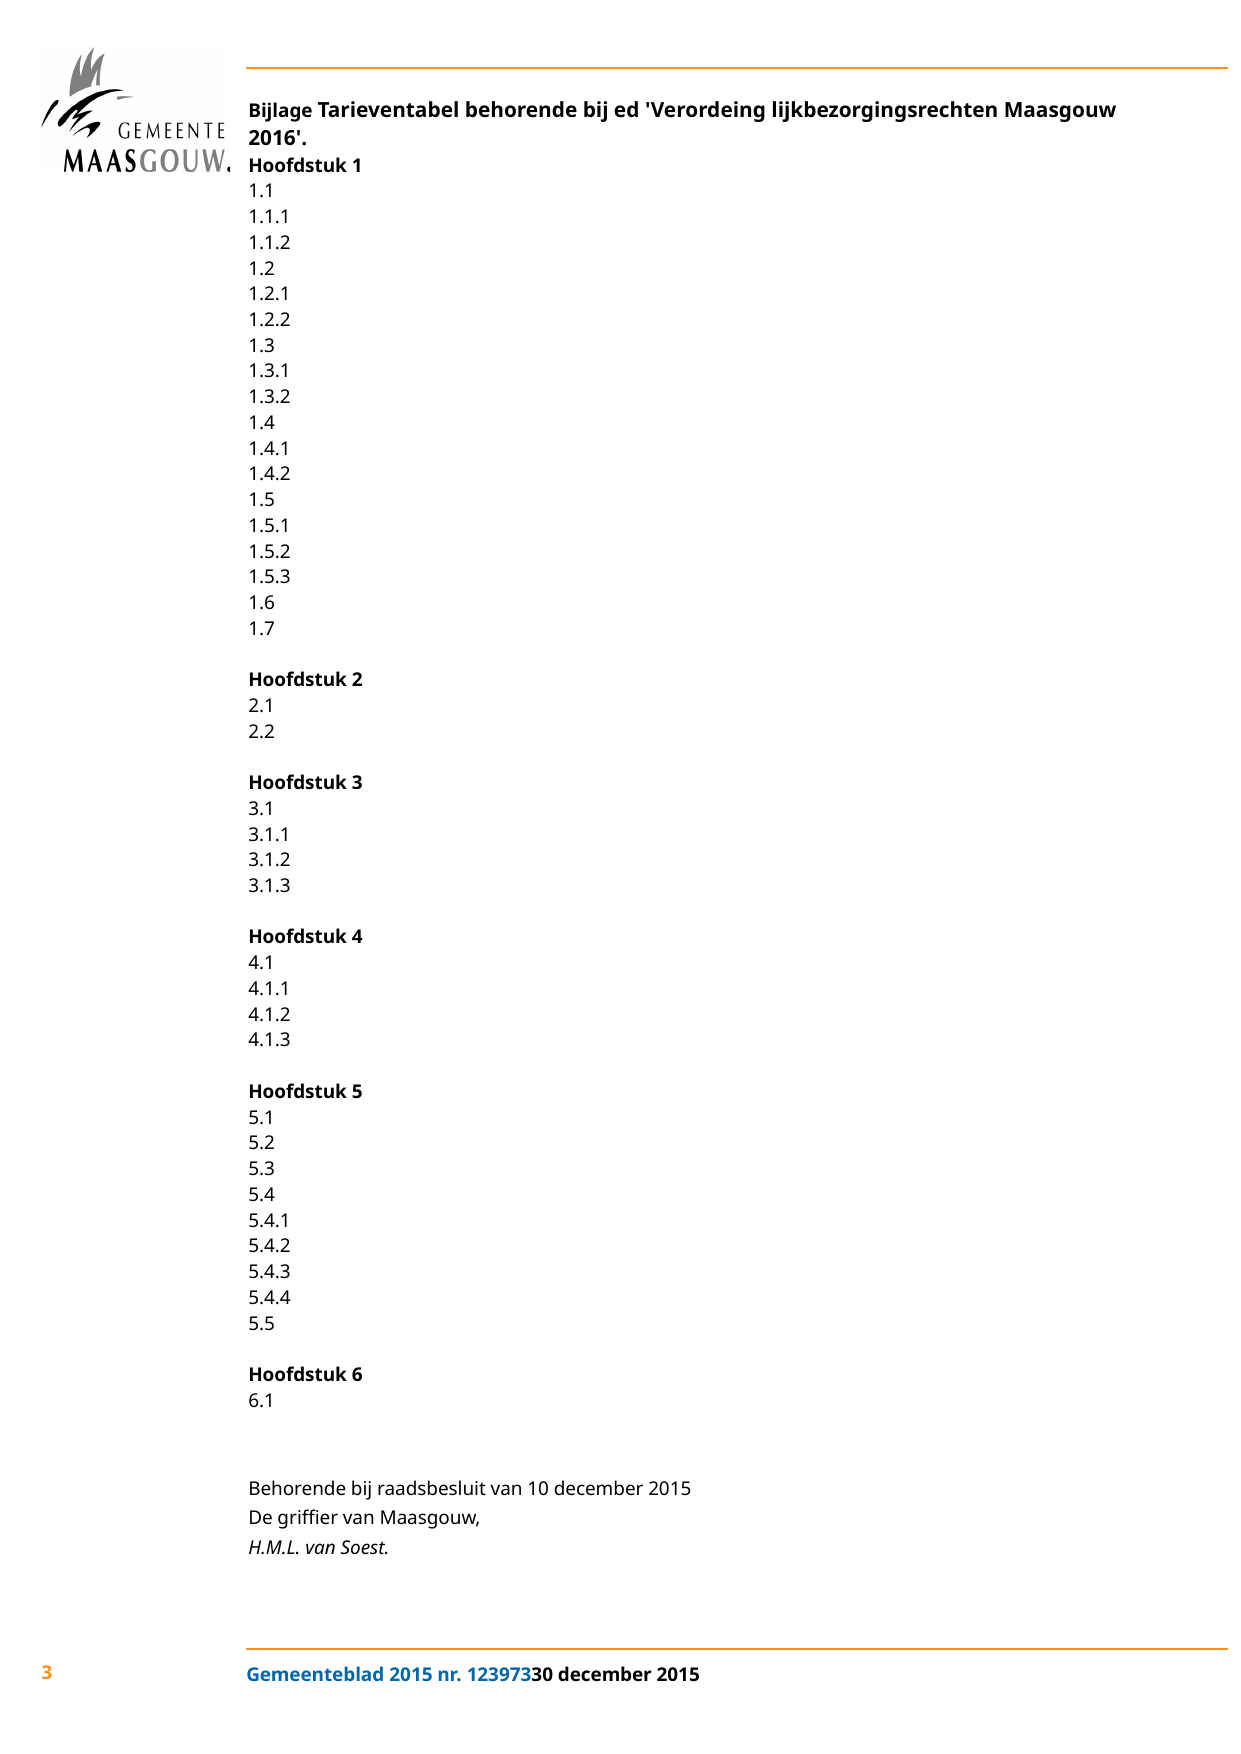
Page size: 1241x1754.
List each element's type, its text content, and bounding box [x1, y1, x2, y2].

table_cell 1.3.2 [248, 384, 1152, 409]
table_cell 1.3 [248, 332, 1152, 358]
table_cell [248, 641, 1152, 666]
table_cell Hoofdstuk 4 [248, 924, 1152, 949]
table_cell 4.1.1 [248, 975, 1152, 1001]
table_cell 5.4.2 [248, 1233, 1152, 1258]
table_cell 1.1.2 [248, 229, 1152, 255]
table_cell [248, 744, 1152, 769]
table_cell 5.3 [248, 1155, 1152, 1181]
table_cell 1.2 [248, 255, 1152, 281]
text Behorende bij raadsbesluit van 10 december 2015 [248, 1475, 1152, 1501]
table_cell 1.2.1 [248, 281, 1152, 306]
table_cell [248, 898, 1152, 924]
table_cell Hoofdstuk 5 [248, 1078, 1152, 1104]
table_cell 1.2.2 [248, 306, 1152, 332]
table_cell 1.5.1 [248, 512, 1152, 538]
table_cell 3.1.2 [248, 847, 1152, 872]
table_cell 1.7 [248, 615, 1152, 641]
table_cell 1.1 [248, 178, 1152, 203]
table_cell 5.4.1 [248, 1207, 1152, 1232]
table_cell 2.2 [248, 718, 1152, 744]
table_cell 1.5 [248, 486, 1152, 512]
table_cell 1.3.1 [248, 358, 1152, 383]
table_cell 5.4.3 [248, 1258, 1152, 1284]
table_cell 5.2 [248, 1130, 1152, 1155]
table_cell 1.4.1 [248, 435, 1152, 461]
table_cell 6.1 [248, 1387, 1152, 1413]
table_cell 3.1 [248, 795, 1152, 821]
table_cell [248, 1053, 1152, 1078]
table_cell 5.4.4 [248, 1284, 1152, 1310]
table_cell 5.5 [248, 1310, 1152, 1335]
table_cell 1.5.3 [248, 564, 1152, 589]
text Bijlage Tarieventabel behorende bij ed 'Verordeing lijkbezorgingsrechten Maasgouw 2016'. [248, 95, 1152, 152]
table_cell 4.1.3 [248, 1027, 1152, 1052]
table_header Hoofdstuk 1 [248, 152, 1152, 178]
table_cell 1.1.1 [248, 203, 1152, 229]
text H.M.L. van Soest. [248, 1534, 1152, 1560]
table_cell 1.4 [248, 409, 1152, 435]
text De griffier van Maasgouw, [248, 1504, 1152, 1530]
picture [41, 47, 231, 172]
table_cell 5.4 [248, 1181, 1152, 1207]
table_cell 3.1.3 [248, 872, 1152, 898]
table_cell 4.1.2 [248, 1001, 1152, 1027]
table_cell 2.1 [248, 692, 1152, 718]
table_cell 1.5.2 [248, 538, 1152, 563]
table_cell 5.1 [248, 1104, 1152, 1129]
table_cell Hoofdstuk 2 [248, 666, 1152, 692]
table_cell 1.4.2 [248, 461, 1152, 486]
table_cell 4.1 [248, 950, 1152, 975]
table_cell Hoofdstuk 6 [248, 1361, 1152, 1387]
table_cell [248, 1335, 1152, 1361]
table_cell 3.1.1 [248, 821, 1152, 847]
table_cell Hoofdstuk 3 [248, 769, 1152, 795]
table_cell 1.6 [248, 589, 1152, 615]
